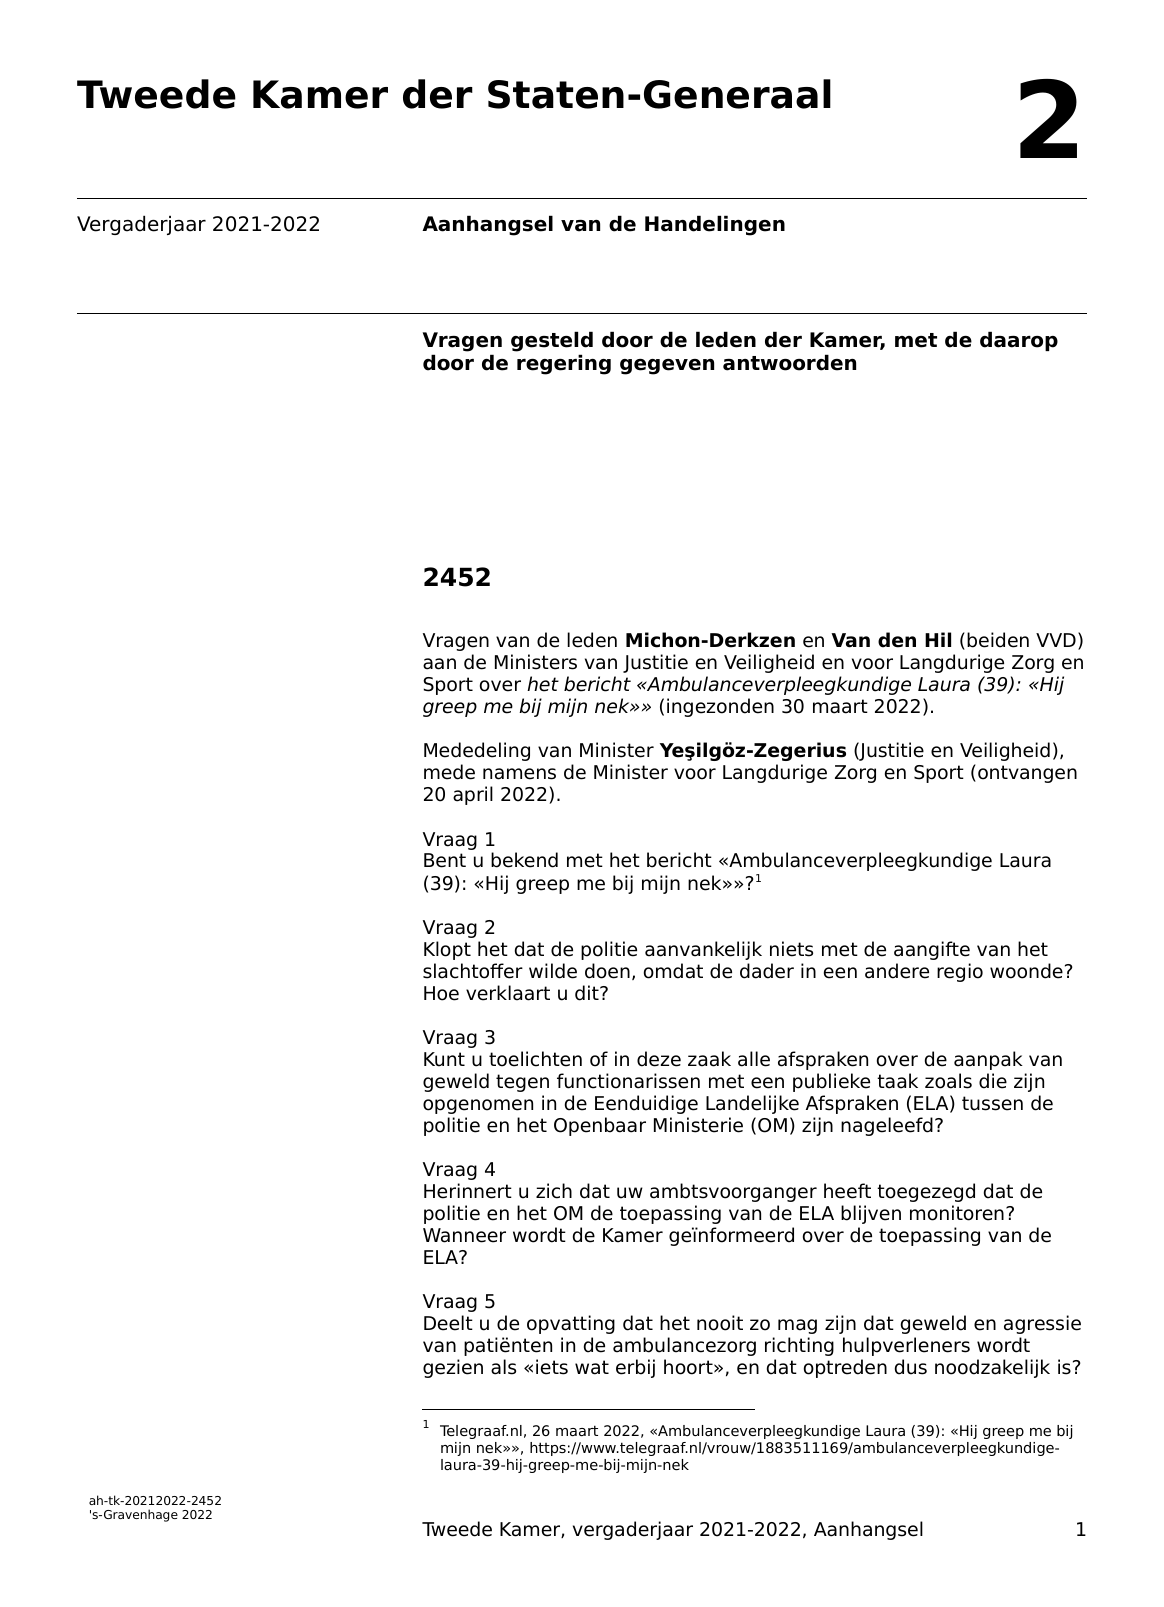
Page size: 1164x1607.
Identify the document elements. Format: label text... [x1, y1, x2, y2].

text Vragen van de leden Michon-Derkzen en Van den Hil (beiden VVD) aan de Ministers van Justitie en Veiligheid en voor Langdurige Zorg en Sport over het bericht «Ambulanceverpleegkundige Laura (39): «Hij greep me bij mijn nek»» (ingezonden 30 maart 2022). [422, 630, 1087, 718]
text ah-tk-20212022-2452 [88, 1494, 323, 1508]
text Vraag 4 [422, 1159, 1087, 1181]
text Telegraaf.nl, 26 maart 2022, «Ambulanceverpleegkundige Laura (39): «Hij greep me bij mijn nek»», https://www.telegraaf.nl/vrouw/1883511169/ambulanceverpleegkundige-laura-39-hij-greep-me-bij-mijn-nek [422, 1418, 1087, 1474]
text Vraag 2 [422, 917, 1087, 938]
text Mededeling van Minister Yeşilgöz-Zegerius (Justitie en Veiligheid), mede namens de Minister voor Langdurige Zorg en Sport (ontvangen 20 april 2022). [422, 740, 1087, 806]
table_header 2 [886, 59, 1087, 198]
text Bent u bekend met het bericht «Ambulanceverpleegkundige Laura (39): «Hij greep me bij mijn nek»»? [422, 850, 1087, 894]
text Herinnert u zich dat uw ambtsvoorganger heeft toegezegd dat de politie en het OM de toepassing van de ELA blijven monitoren? Wanneer wordt de Kamer geïnformeerd over de toepassing van de ELA? [422, 1181, 1087, 1269]
text Kunt u toelichten of in deze zaak alle afspraken over de aanpak van geweld tegen functionarissen met een publieke taak zoals die zijn opgenomen in de Eenduidige Landelijke Afspraken (ELA) tussen de politie en het Openbaar Ministerie (OM) zijn nageleefd? [422, 1049, 1087, 1137]
table_cell Aanhangsel van de Handelingen [422, 199, 1087, 313]
text Vraag 5 [422, 1291, 1087, 1313]
text Klopt het dat de politie aanvankelijk niets met de aangifte van het slachtoffer wilde doen, omdat de dader in een andere regio woonde? Hoe verklaart u dit? [422, 938, 1087, 1004]
text 's-Gravenhage 2022 [88, 1508, 323, 1522]
table_cell [77, 314, 422, 375]
text 2452 [422, 563, 1087, 592]
text Vraag 3 [422, 1027, 1087, 1049]
table_cell Vergaderjaar 2021-2022 [77, 199, 422, 313]
table_header Tweede Kamer der Staten-Generaal [77, 59, 886, 198]
text Deelt u de opvatting dat het nooit zo mag zijn dat geweld en agressie van patiënten in de ambulancezorg richting hulpverleners wordt gezien als «iets wat erbij hoort», en dat optreden dus noodzakelijk is? [422, 1313, 1087, 1379]
table_cell Vragen gesteld door de leden der Kamer, met de daarop door de regering gegeven antwoorden [422, 314, 1087, 375]
text Vraag 1 [422, 828, 1087, 850]
